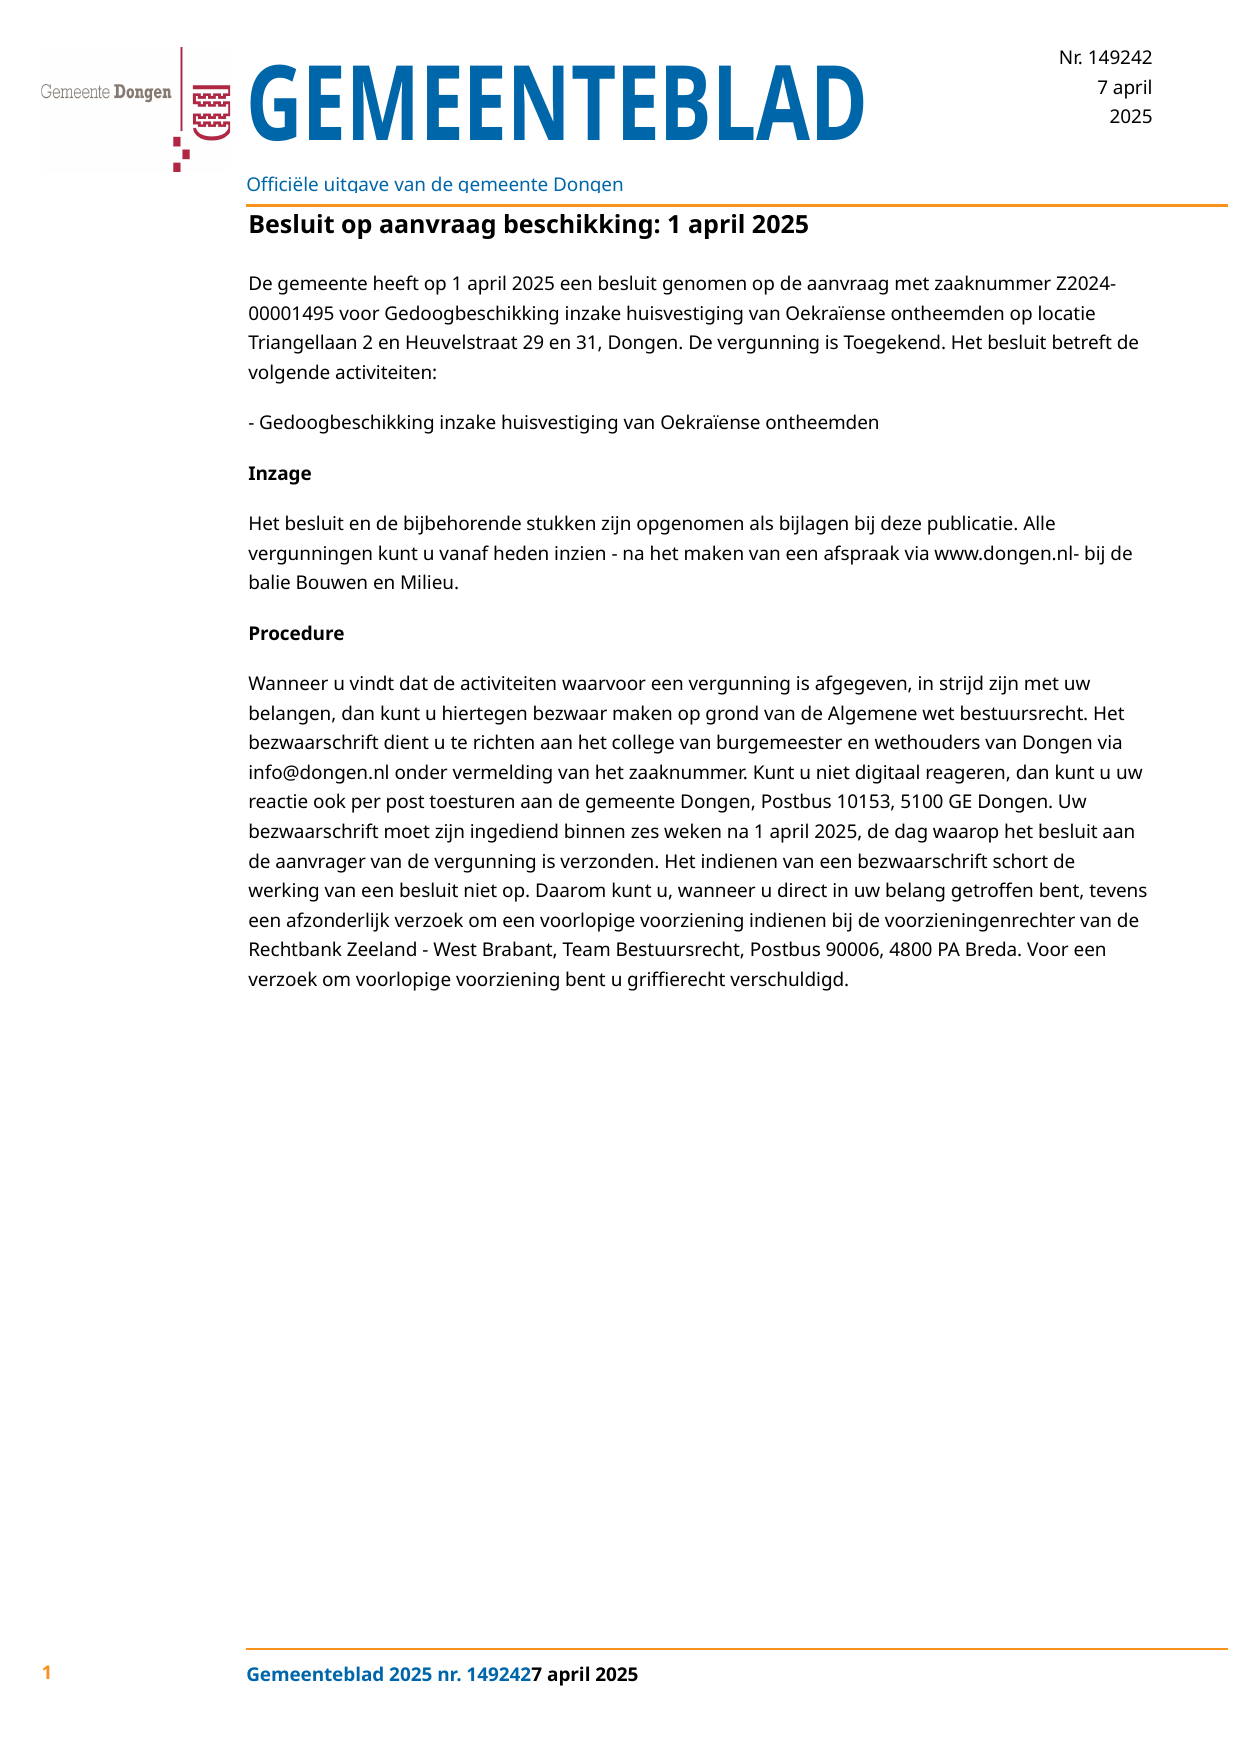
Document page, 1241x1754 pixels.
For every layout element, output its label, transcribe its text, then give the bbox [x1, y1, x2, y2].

text De gemeente heeft op 1 april 2025 een besluit genomen op de aanvraag met zaaknummer Z2024-00001495 voor Gedoogbeschikking inzake huisvestiging van Oekraïense ontheemden op locatie Triangellaan 2 en Heuvelstraat 29 en 31, Dongen. De vergunning is Toegekend. Het besluit betreft de volgende activiteiten: [248, 270, 1152, 385]
text Besluit op aanvraag beschikking: 1 april 2025 [248, 207, 1152, 241]
text - Gedoogbeschikking inzake huisvestiging van Oekraïense ontheemden [248, 409, 1152, 435]
text Wanneer u vindt dat de activiteiten waarvoor een vergunning is afgegeven, in strijd zijn met uw belangen, dan kunt u hiertegen bezwaar maken op grond van de Algemene wet bestuursrecht. Het bezwaarschrift dient u te richten aan het college van burgemeester en wethouders van Dongen via info@dongen.nl onder vermelding van het zaaknummer. Kunt u niet digitaal reageren, dan kunt u uw reactie ook per post toesturen aan de gemeente Dongen, Postbus 10153, 5100 GE Dongen. Uw bezwaarschrift moet zijn ingediend binnen zes weken na 1 april 2025, de dag waarop het besluit aan de aanvrager van de vergunning is verzonden. Het indienen van een bezwaarschrift schort de werking van een besluit niet op. Daarom kunt u, wanneer u direct in uw belang getroffen bent, tevens een afzonderlijk verzoek om een voorlopige voorziening indienen bij de voorzieningenrechter van de Rechtbank Zeeland - West Brabant, Team Bestuursrecht, Postbus 90006, 4800 PA Breda. Voor een verzoek om voorlopige voorziening bent u griffierecht verschuldigd. [248, 670, 1152, 992]
text Procedure [248, 620, 1152, 646]
text Het besluit en de bijbehorende stukken zijn opgenomen als bijlagen bij deze publicatie. Alle vergunningen kunt u vanaf heden inzien - na het maken van een afspraak via www.dongen.nl- bij de balie Bouwen en Milieu. [248, 510, 1152, 595]
picture [41, 47, 231, 172]
text Inzage [248, 460, 1152, 486]
